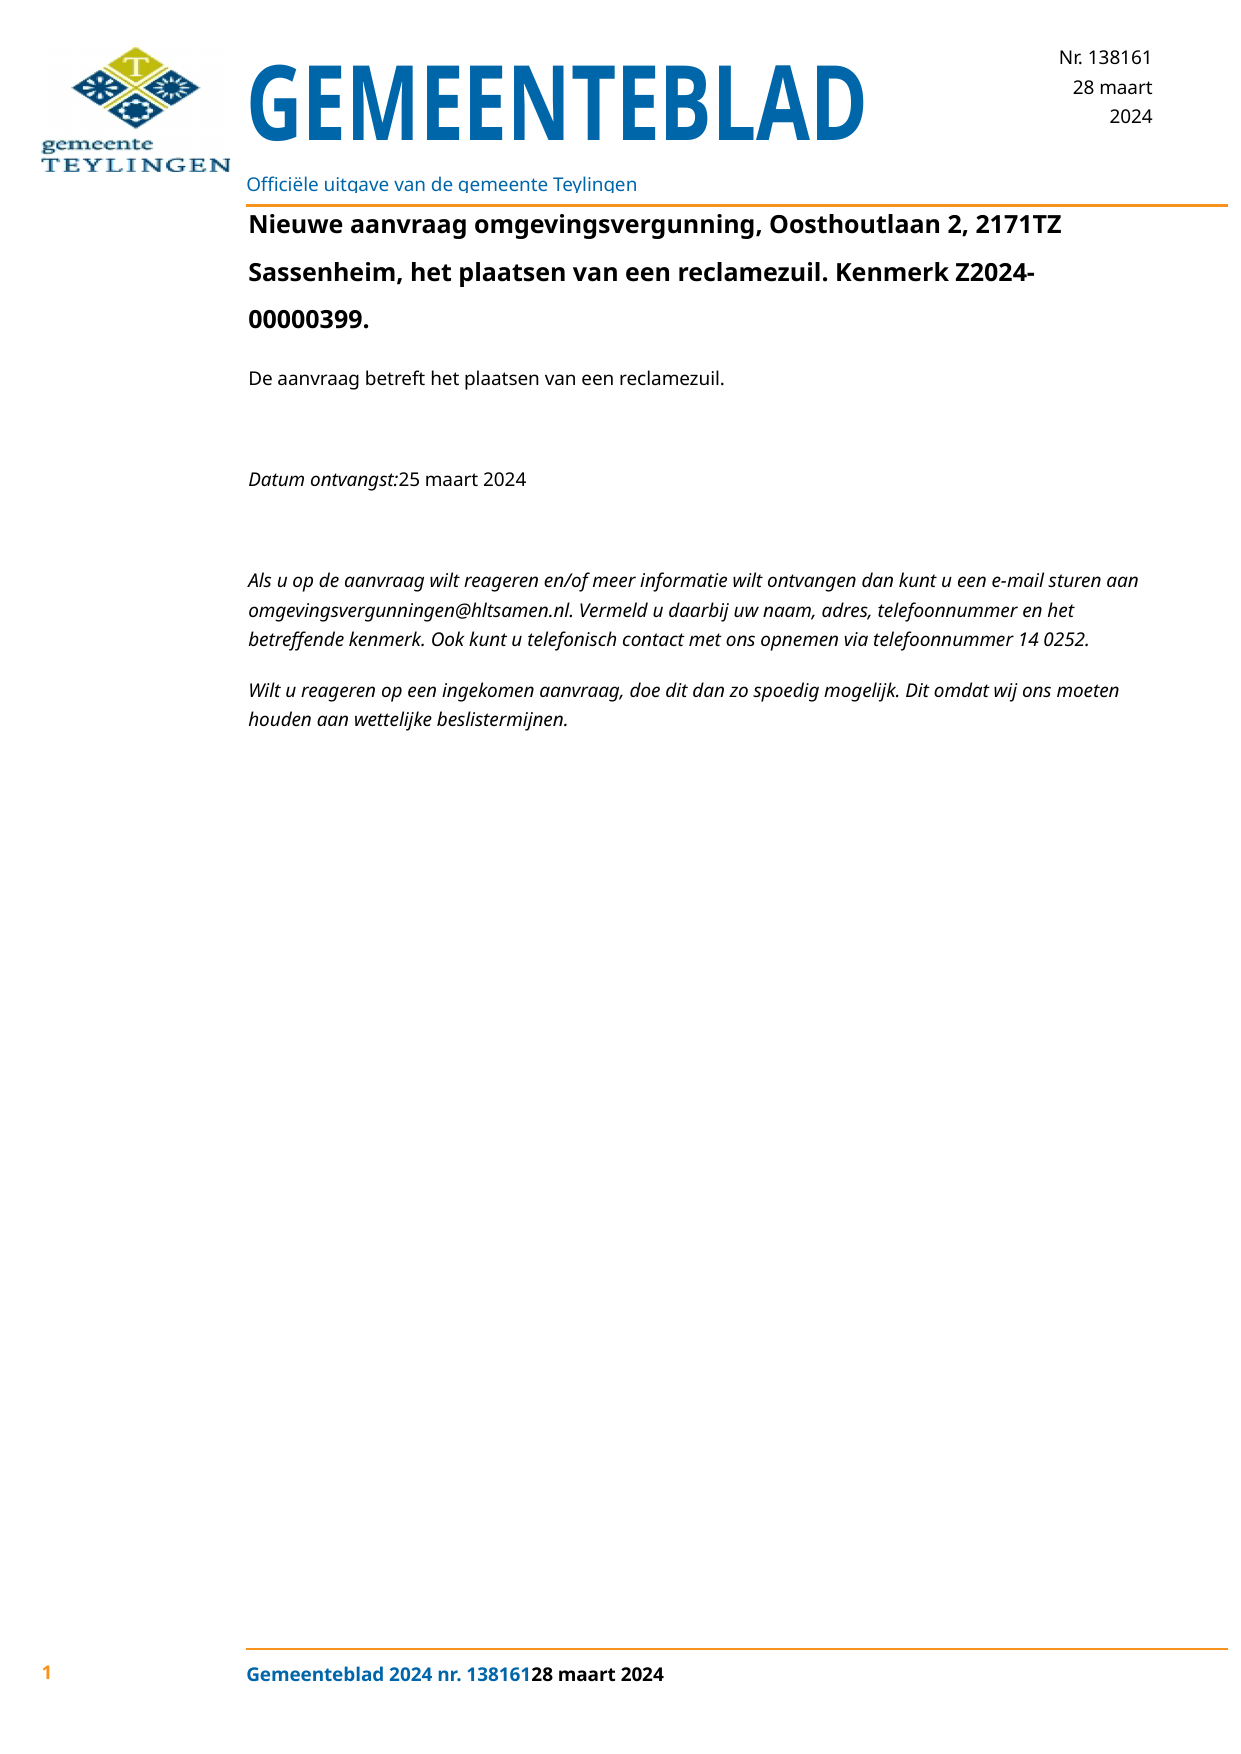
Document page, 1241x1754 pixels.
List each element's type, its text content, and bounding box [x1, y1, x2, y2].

text Nieuwe aanvraag omgevingsvergunning, Oosthoutlaan 2, 2171TZ Sassenheim, het plaatsen van een reclamezuil. Kenmerk Z2024-00000399. [248, 207, 1152, 336]
text Wilt u reageren op een ingekomen aanvraag, doe dit dan zo spoedig mogelijk. Dit omdat wij ons moeten houden aan wettelijke beslistermijnen. [248, 677, 1152, 732]
text Datum ontvangst:25 maart 2024 [248, 466, 1152, 492]
text Als u op de aanvraag wilt reageren en/of meer informatie wilt ontvangen dan kunt u een e-mail sturen aan omgevingsvergunningen@hltsamen.nl. Vermeld u daarbij uw naam, adres, telefoonnummer en het betreffende kenmerk. Ook kunt u telefonisch contact met ons opnemen via telefoonnummer 14 0252. [248, 567, 1152, 652]
text De aanvraag betreft het plaatsen van een reclamezuil. [248, 366, 1152, 391]
picture [41, 47, 231, 172]
